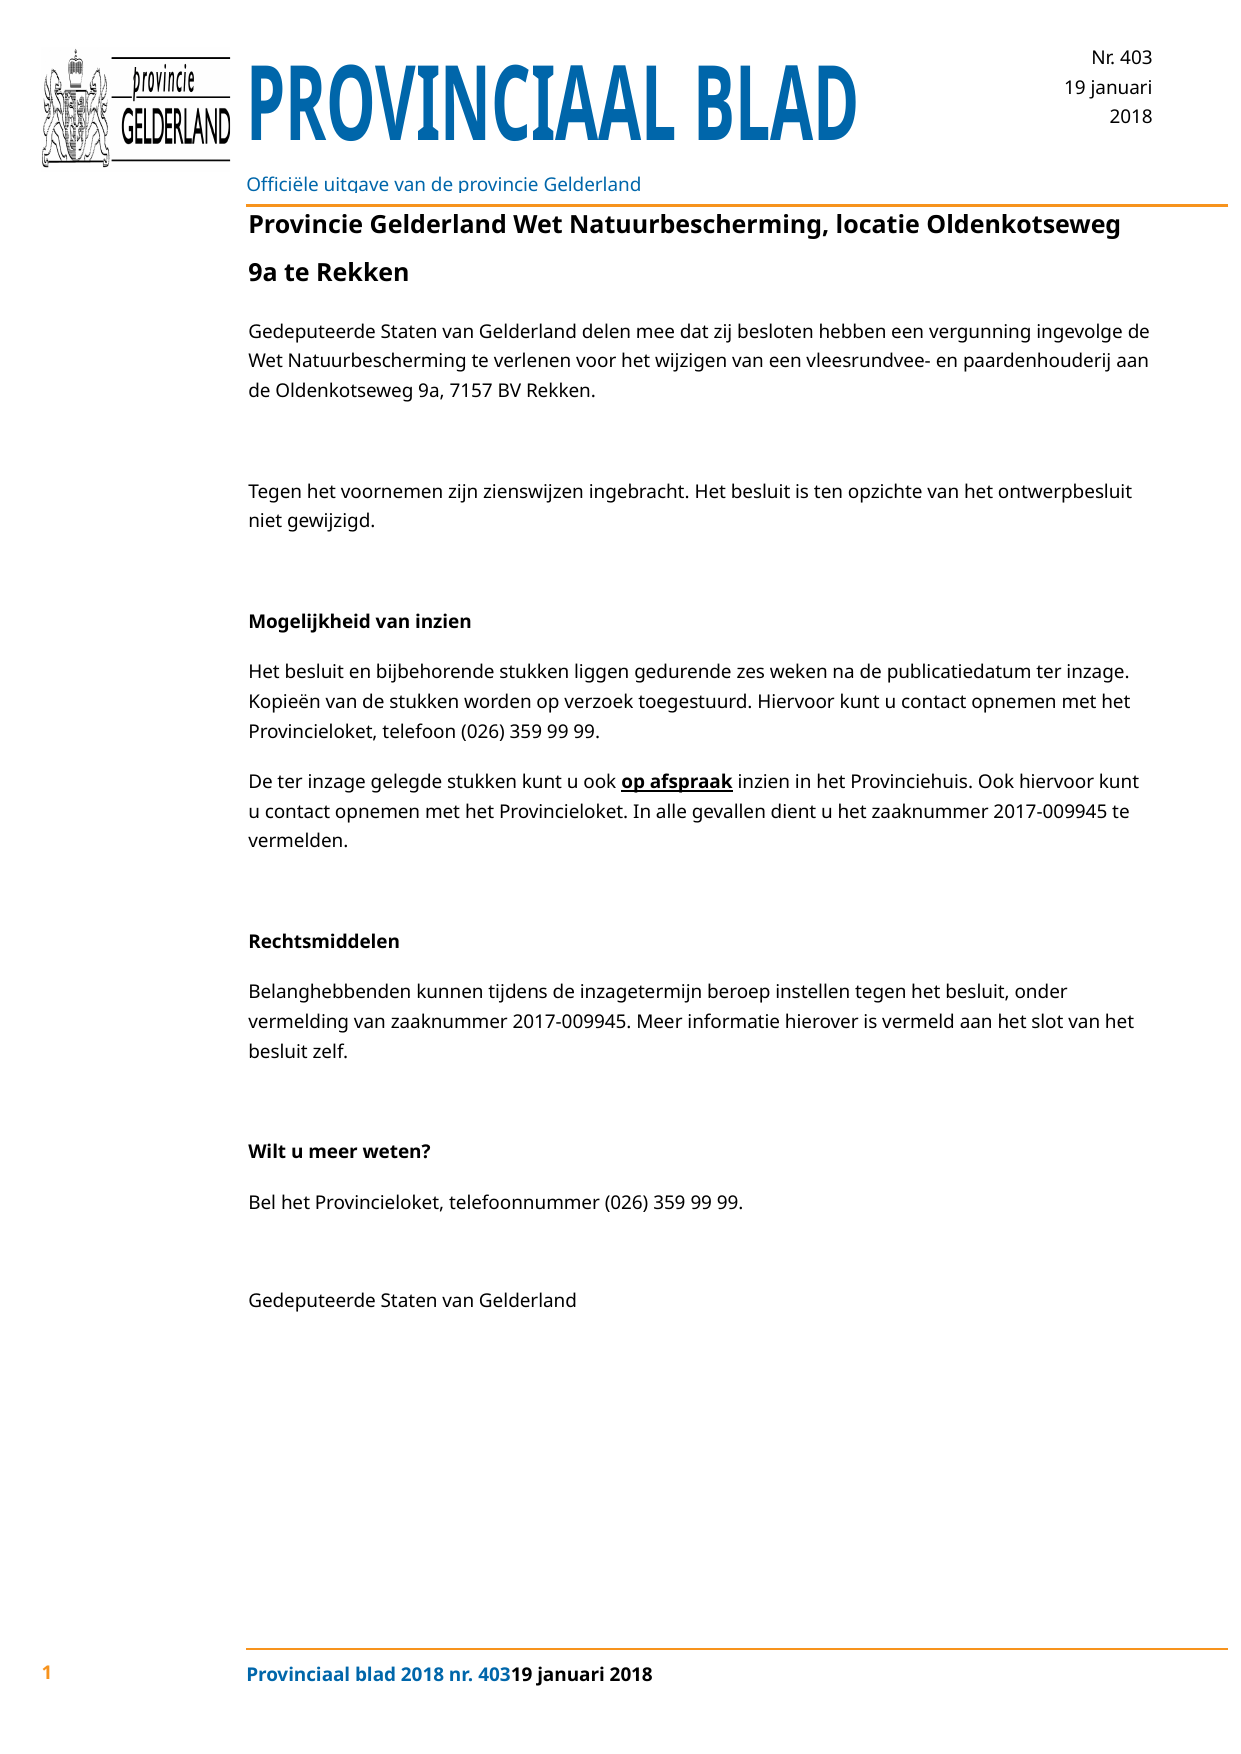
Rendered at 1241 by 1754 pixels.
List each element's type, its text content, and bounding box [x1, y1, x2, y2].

text Rechtsmiddelen [248, 928, 1152, 954]
text Mogelijkheid van inzien [248, 608, 1152, 634]
text Tegen het voornemen zijn zienswijzen ingebracht. Het besluit is ten opzichte van het ontwerpbesluit niet gewijzigd. [248, 478, 1152, 533]
text Wilt u meer weten? [248, 1139, 1152, 1164]
text Bel het Provincieloket, telefoonnummer (026) 359 99 99. [248, 1189, 1152, 1215]
text Gedeputeerde Staten van Gelderland [248, 1287, 1152, 1313]
text Belanghebbenden kunnen tijdens de inzagetermijn beroep instellen tegen het besluit, onder vermelding van zaaknummer 2017-009945. Meer informatie hierover is vermeld aan het slot van het besluit zelf. [248, 979, 1152, 1064]
text Het besluit en bijbehorende stukken liggen gedurende zes weken na de publicatiedatum ter inzage. Kopieën van de stukken worden op verzoek toegestuurd. Hiervoor kunt u contact opnemen met het Provincieloket, telefoon (026) 359 99 99. [248, 659, 1152, 744]
text Gedeputeerde Staten van Gelderland delen mee dat zij besloten hebben een vergunning ingevolge de Wet Natuurbescherming te verlenen voor het wijzigen van een vleesrundvee- en paardenhouderij aan de Oldenkotseweg 9a, 7157 BV Rekken. [248, 318, 1152, 403]
picture [41, 47, 231, 172]
text Provincie Gelderland Wet Natuurbescherming, locatie Oldenkotseweg 9a te Rekken [248, 207, 1152, 288]
text De ter inzage gelegde stukken kunt u ook op afspraak inzien in het Provinciehuis. Ook hiervoor kunt u contact opnemen met het Provincieloket. In alle gevallen dient u het zaaknummer 2017-009945 te vermelden. [248, 768, 1152, 853]
